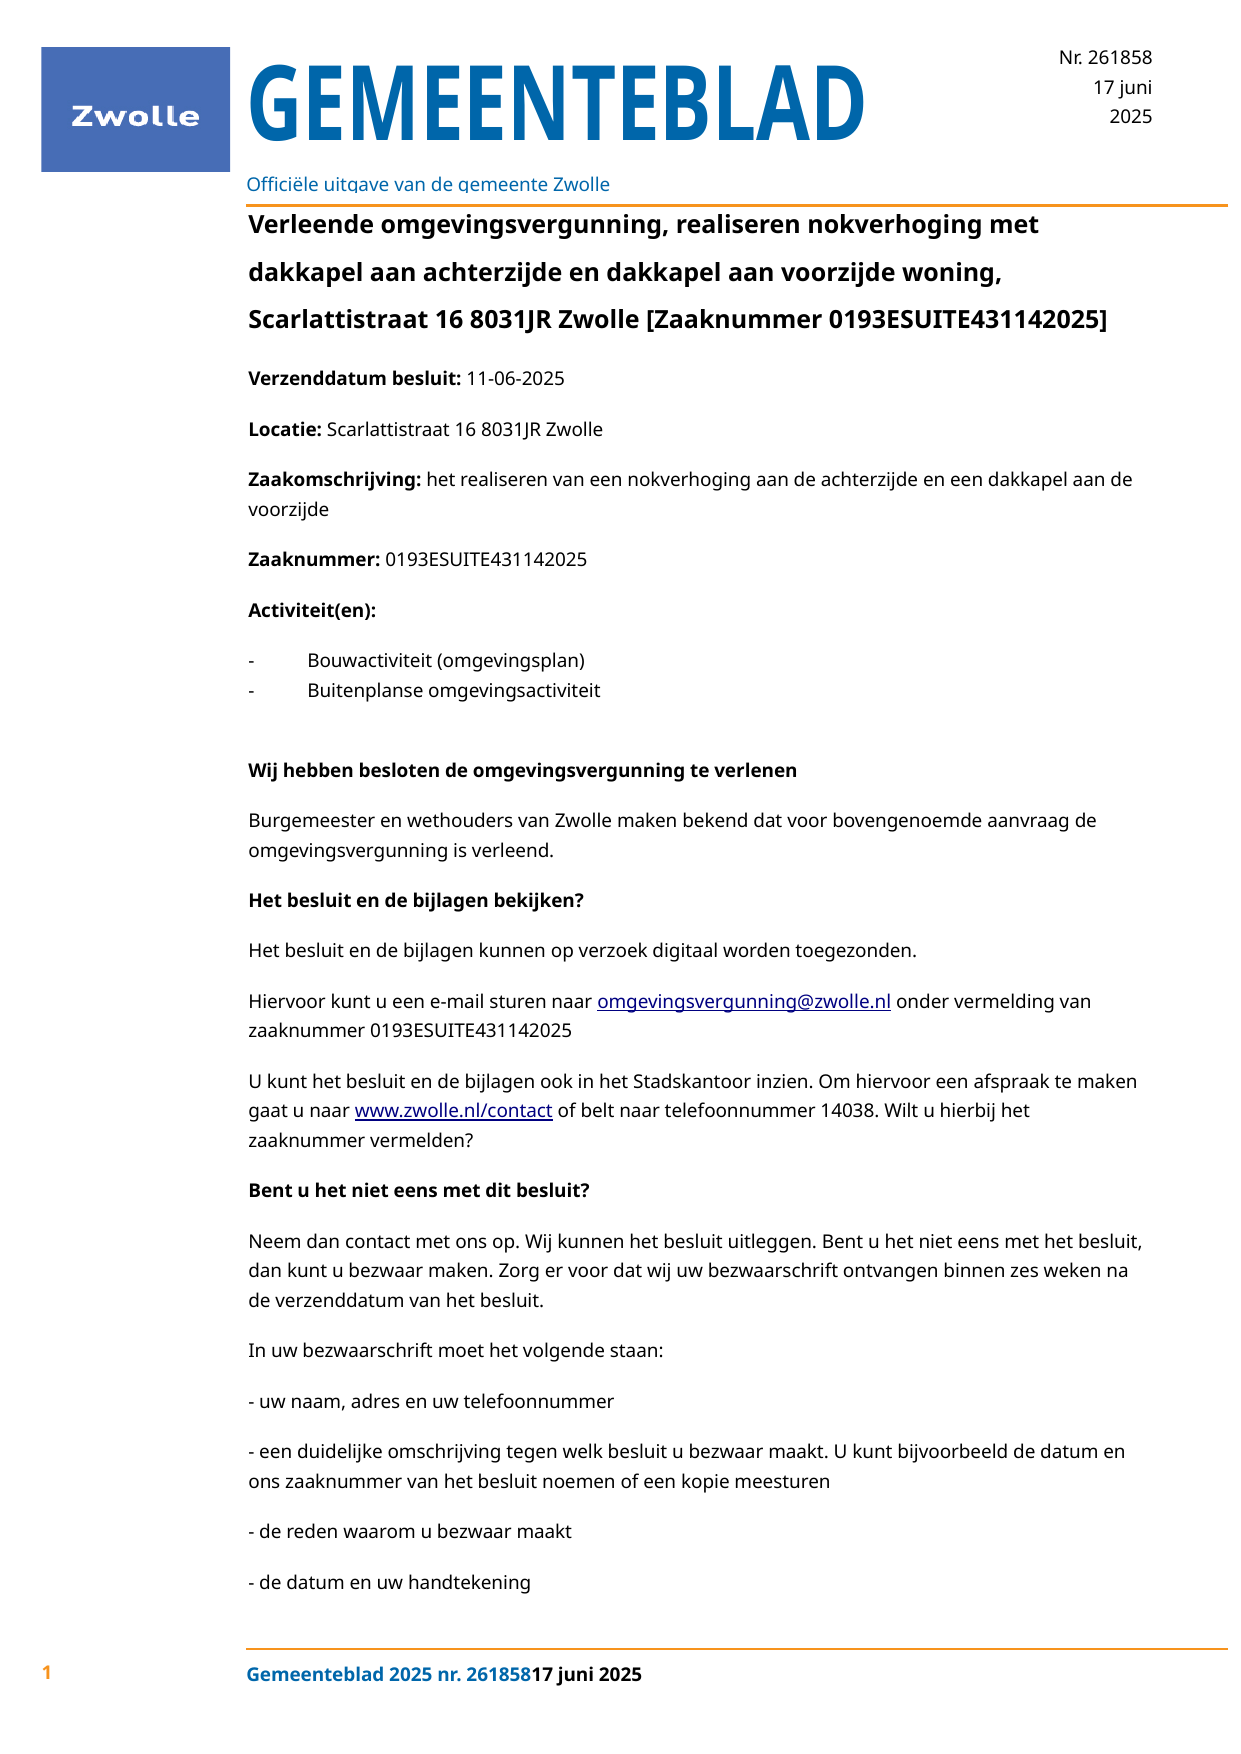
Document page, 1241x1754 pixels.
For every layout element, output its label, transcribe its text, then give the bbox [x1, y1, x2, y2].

text Het besluit en de bijlagen bekijken? [248, 887, 1152, 913]
text U kunt het besluit en de bijlagen ook in het Stadskantoor inzien. Om hiervoor een afspraak te maken gaat u naar www.zwolle.nl/contact of belt naar telefoonnummer 14038. Wilt u hierbij het zaaknummer vermelden? [248, 1068, 1152, 1153]
text Activiteit(en): [248, 597, 1152, 622]
text Verzenddatum besluit: 11-06-2025 [248, 366, 1152, 391]
text Neem dan contact met ons op. Wij kunnen het besluit uitleggen. Bent u het niet eens met het besluit, dan kunt u bezwaar maken. Zorg er voor dat wij uw bezwaarschrift ontvangen binnen zes weken na de verzenddatum van het besluit. [248, 1228, 1152, 1313]
text In uw bezwaarschrift moet het volgende staan: [248, 1338, 1152, 1363]
picture [41, 47, 231, 172]
text - de reden waarom u bezwaar maakt [248, 1518, 1152, 1544]
text Wij hebben besloten de omgevingsvergunning te verlenen [248, 757, 1152, 782]
list Buitenplanse omgevingsactiviteit [248, 677, 1152, 702]
text Zaakomschrijving: het realiseren van een nokverhoging aan de achterzijde en een dakkapel aan de voorzijde [248, 466, 1152, 522]
text Burgemeester en wethouders van Zwolle maken bekend dat voor bovengenoemde aanvraag de omgevingsvergunning is verleend. [248, 807, 1152, 862]
text Zaaknummer: 0193ESUITE431142025 [248, 546, 1152, 572]
text - de datum en uw handtekening [248, 1569, 1152, 1594]
text - een duidelijke omschrijving tegen welk besluit u bezwaar maakt. U kunt bijvoorbeeld de datum en ons zaaknummer van het besluit noemen of een kopie meesturen [248, 1438, 1152, 1494]
text Het besluit en de bijlagen kunnen op verzoek digitaal worden toegezonden. [248, 938, 1152, 963]
text Hiervoor kunt u een e-mail sturen naar omgevingsvergunning@zwolle.nl onder vermelding van zaaknummer 0193ESUITE431142025 [248, 988, 1152, 1043]
text Verleende omgevingsvergunning, realiseren nokverhoging met dakkapel aan achterzijde en dakkapel aan voorzijde woning, Scarlattistraat 16 8031JR Zwolle [Zaaknummer 0193ESUITE431142025] [248, 207, 1152, 336]
text Locatie: Scarlattistraat 16 8031JR Zwolle [248, 416, 1152, 442]
list Bouwactiviteit (omgevingsplan) [248, 647, 1152, 673]
text Bent u het niet eens met dit besluit? [248, 1178, 1152, 1203]
text - uw naam, adres en uw telefoonnummer [248, 1388, 1152, 1414]
